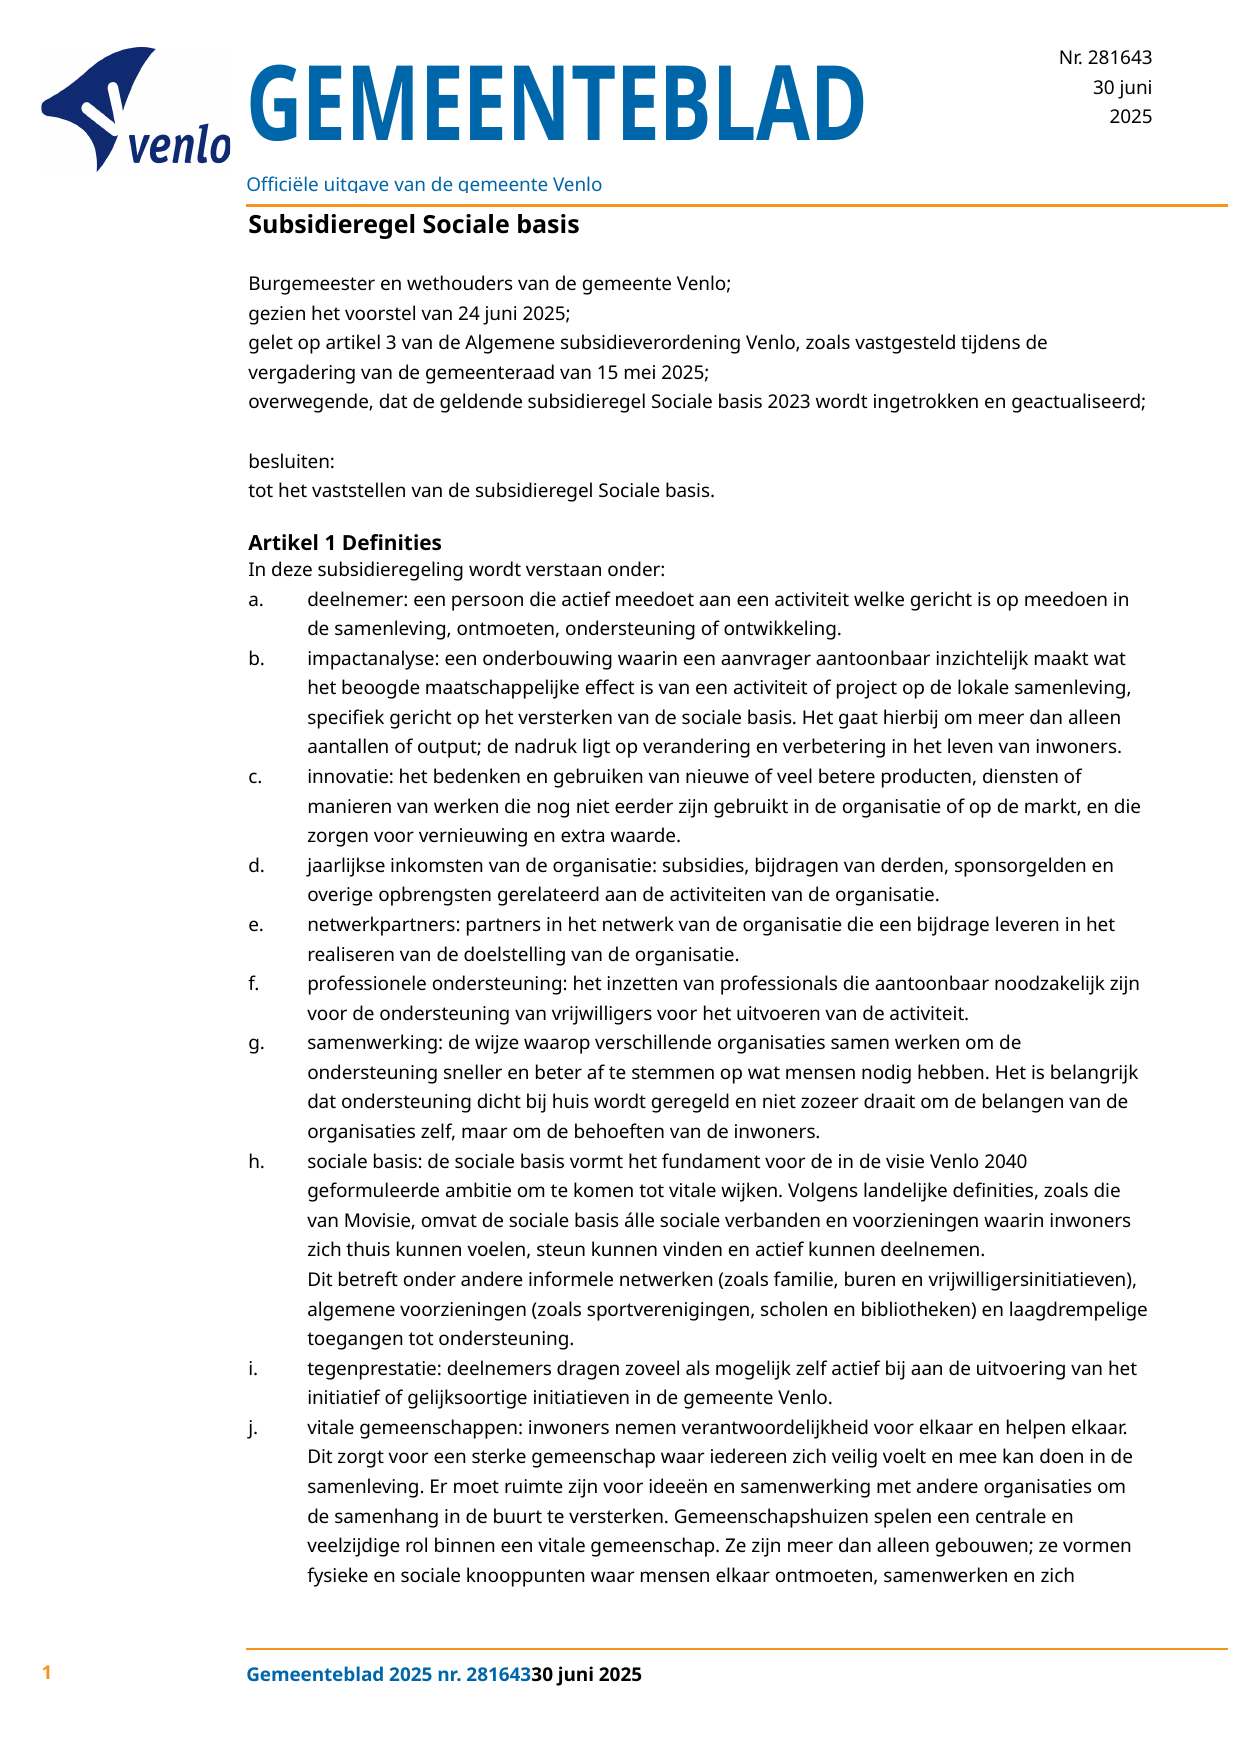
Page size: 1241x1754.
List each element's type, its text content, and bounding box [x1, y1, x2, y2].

text Subsidieregel Sociale basis [248, 207, 1152, 241]
list Dit betreft onder andere informele netwerken (zoals familie, buren en vrijwilligersinitiatieven), algemene voorzieningen (zoals sportverenigingen, scholen en bibliotheken) en laagdrempelige toegangen tot ondersteuning. [248, 1266, 1152, 1351]
list netwerkpartners: partners in het netwerk van de organisatie die een bijdrage leveren in het realiseren van de doelstelling van de organisatie. [248, 911, 1152, 967]
list jaarlijkse inkomsten van de organisatie: subsidies, bijdragen van derden, sponsorgelden en overige opbrengsten gerelateerd aan de activiteiten van de organisatie. [248, 852, 1152, 907]
text besluiten: [248, 448, 1152, 473]
list sociale basis: de sociale basis vormt het fundament voor de in de visie Venlo 2040 geformuleerde ambitie om te komen tot vitale wijken. Volgens landelijke definities, zoals die van Movisie, omvat de sociale basis álle sociale verbanden en voorzieningen waarin inwoners zich thuis kunnen voelen, steun kunnen vinden en actief kunnen deelnemen. [248, 1148, 1152, 1262]
list deelnemer: een persoon die actief meedoet aan een activiteit welke gericht is op meedoen in de samenleving, ontmoeten, ondersteuning of ontwikkeling. [248, 586, 1152, 641]
text Burgemeester en wethouders van de gemeente Venlo; [248, 270, 1152, 296]
text In deze subsidieregeling wordt verstaan onder: [248, 556, 1152, 582]
text gezien het voorstel van 24 juni 2025; [248, 300, 1152, 326]
list professionele ondersteuning: het inzetten van professionals die aantoonbaar noodzakelijk zijn voor de ondersteuning van vrijwilligers voor het uitvoeren van de activiteit. [248, 970, 1152, 1026]
list vitale gemeenschappen: inwoners nemen verantwoordelijkheid voor elkaar en helpen elkaar. Dit zorgt voor een sterke gemeenschap waar iedereen zich veilig voelt en mee kan doen in de samenleving. Er moet ruimte zijn voor ideeën en samenwerking met andere organisaties om de samenhang in de buurt te versterken. Gemeenschapshuizen spelen een centrale en veelzijdige rol binnen een vitale gemeenschap. Ze zijn meer dan alleen gebouwen; ze vormen fysieke en sociale knooppunten waar mensen elkaar ontmoeten, samenwerken en zich [248, 1414, 1152, 1588]
list tegenprestatie: deelnemers dragen zoveel als mogelijk zelf actief bij aan de uitvoering van het initiatief of gelijksoortige initiatieven in de gemeente Venlo. [248, 1355, 1152, 1410]
text overwegende, dat de geldende subsidieregel Sociale basis 2023 wordt ingetrokken en geactualiseerd; [248, 389, 1152, 414]
text tot het vaststellen van de subsidieregel Sociale basis. [248, 477, 1152, 503]
list samenwerking: de wijze waarop verschillende organisaties samen werken om de ondersteuning sneller en beter af te stemmen op wat mensen nodig hebben. Het is belangrijk dat ondersteuning dicht bij huis wordt geregeld en niet zozeer draait om de belangen van de organisaties zelf, maar om de behoeften van de inwoners. [248, 1029, 1152, 1144]
text gelet op artikel 3 van de Algemene subsidieverordening Venlo, zoals vastgesteld tijdens de vergadering van de gemeenteraad van 15 mei 2025; [248, 329, 1152, 385]
picture [41, 47, 231, 172]
text Artikel 1 Definities [248, 528, 1152, 556]
list innovatie: het bedenken en gebruiken van nieuwe of veel betere producten, diensten of manieren van werken die nog niet eerder zijn gebruikt in de organisatie of op de markt, en die zorgen voor vernieuwing en extra waarde. [248, 763, 1152, 848]
list impactanalyse: een onderbouwing waarin een aanvrager aantoonbaar inzichtelijk maakt wat het beoogde maatschappelijke effect is van een activiteit of project op de lokale samenleving, specifiek gericht op het versterken van de sociale basis. Het gaat hierbij om meer dan alleen aantallen of output; de nadruk ligt op verandering en verbetering in het leven van inwoners. [248, 645, 1152, 759]
